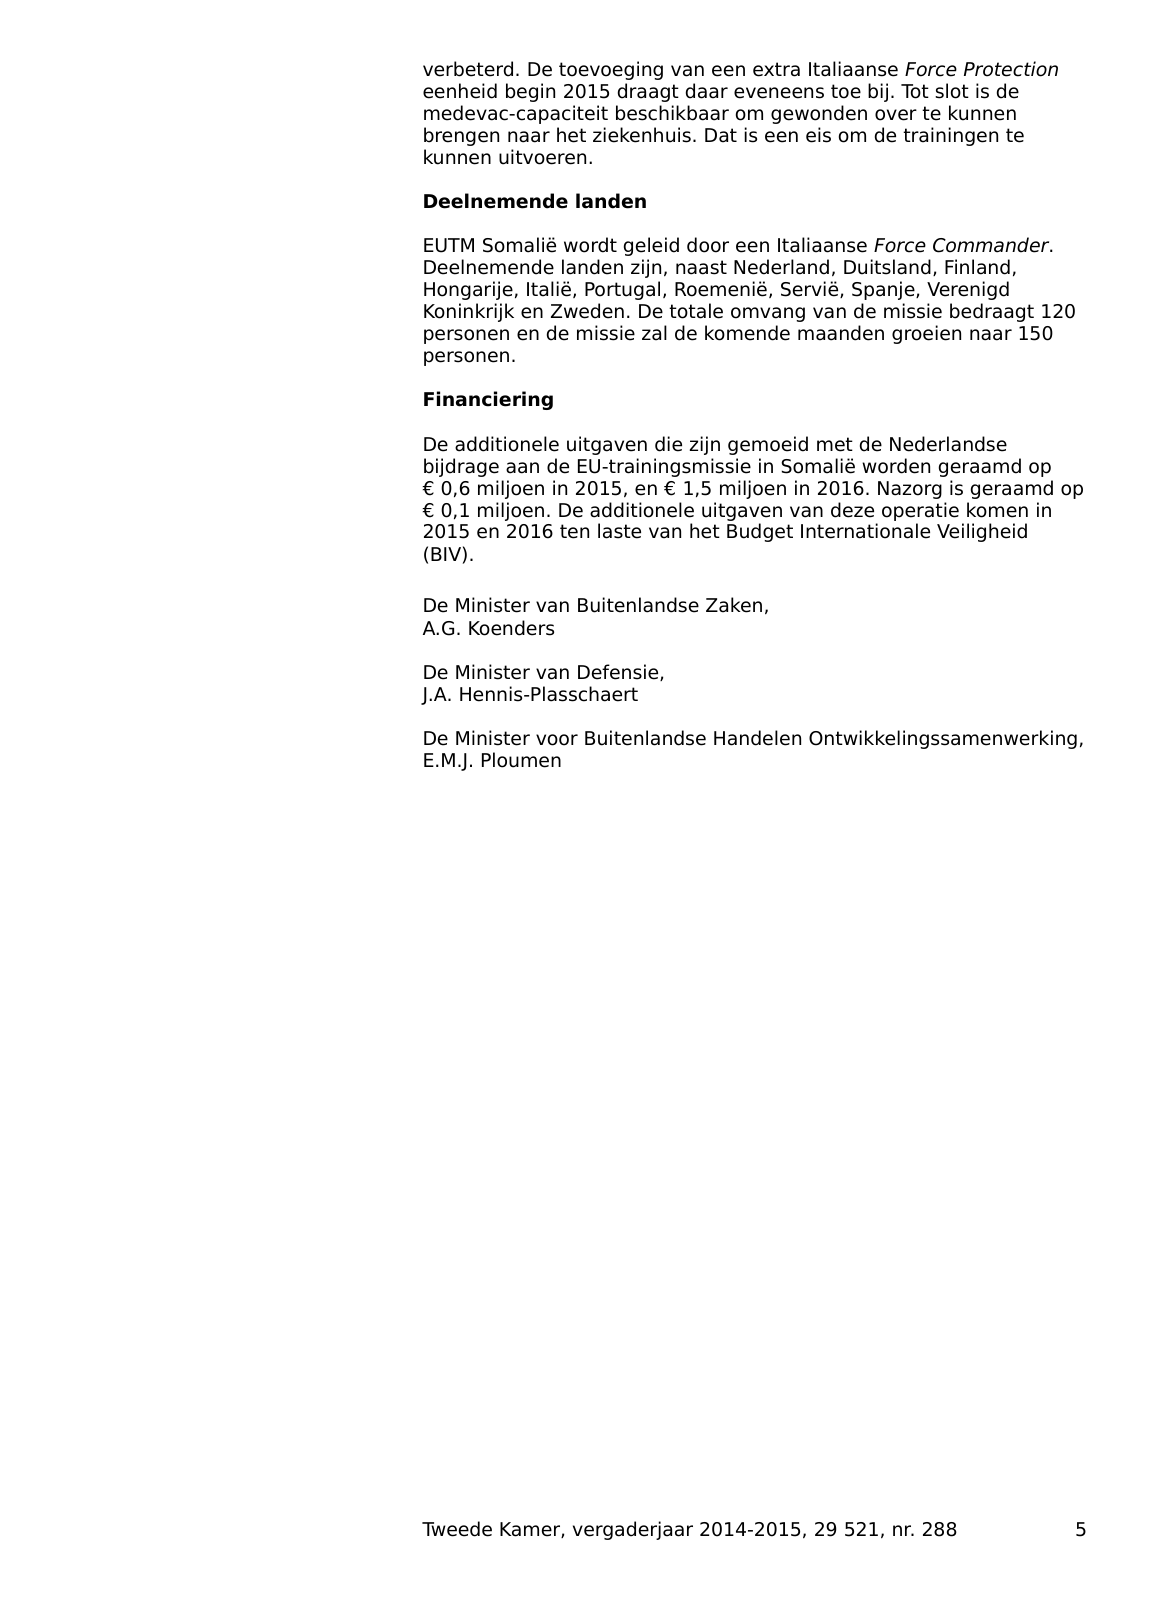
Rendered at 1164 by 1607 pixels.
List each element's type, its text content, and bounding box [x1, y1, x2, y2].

text EUTM Somalië wordt geleid door een Italiaanse Force Commander. Deelnemende landen zijn, naast Nederland, Duitsland, Finland, Hongarije, Italië, Portugal, Roemenië, Servië, Spanje, Verenigd Koninkrijk en Zweden. De totale omvang van de missie bedraagt 120 personen en de missie zal de komende maanden groeien naar 150 personen. [422, 235, 1087, 367]
text verbeterd. De toevoeging van een extra Italiaanse Force Protection eenheid begin 2015 draagt daar eveneens toe bij. Tot slot is de medevac-capaciteit beschikbaar om gewonden over te kunnen brengen naar het ziekenhuis. Dat is een eis om de trainingen te kunnen uitvoeren. [422, 59, 1087, 169]
text De Minister voor Buitenlandse Handelen Ontwikkelingssamenwerking, E.M.J. Ploumen [422, 728, 1087, 772]
subtitle Financiering [422, 389, 1087, 411]
subtitle Deelnemende landen [422, 191, 1087, 213]
text De Minister van Defensie, J.A. Hennis-Plasschaert [422, 662, 1087, 706]
text De additionele uitgaven die zijn gemoeid met de Nederlandse bijdrage aan de EU-trainingsmissie in Somalië worden geraamd op € 0,6 miljoen in 2015, en € 1,5 miljoen in 2016. Nazorg is geraamd op € 0,1 miljoen. De additionele uitgaven van deze operatie komen in 2015 en 2016 ten laste van het Budget Internationale Veiligheid (BIV). [422, 433, 1087, 565]
text De Minister van Buitenlandse Zaken, A.G. Koenders [422, 595, 1087, 639]
